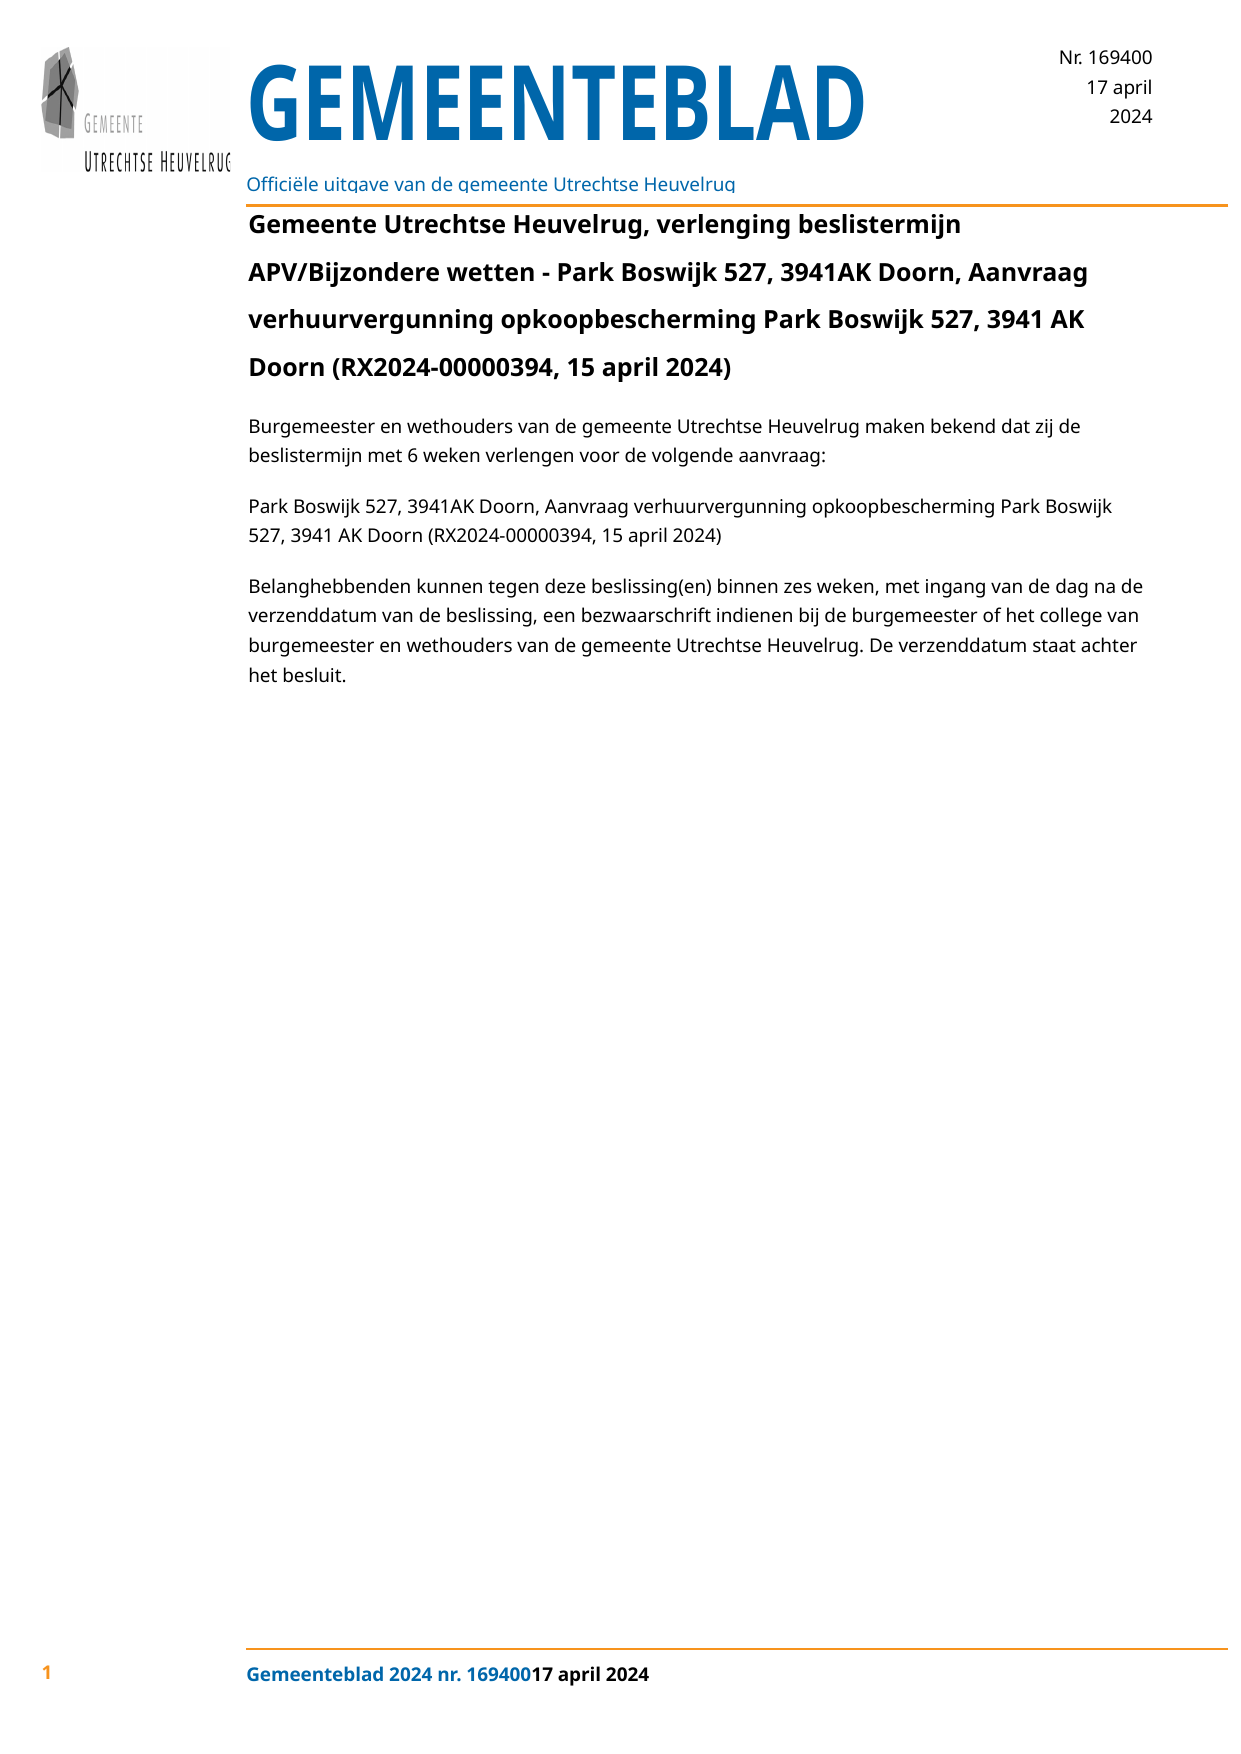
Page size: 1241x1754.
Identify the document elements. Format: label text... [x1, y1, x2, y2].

picture [41, 47, 231, 172]
text Park Boswijk 527, 3941AK Doorn, Aanvraag verhuurvergunning opkoopbescherming Park Boswijk 527, 3941 AK Doorn (RX2024-00000394, 15 april 2024) [248, 493, 1152, 548]
text Gemeente Utrechtse Heuvelrug, verlenging beslistermijn APV/Bijzondere wetten - Park Boswijk 527, 3941AK Doorn, Aanvraag verhuurvergunning opkoopbescherming Park Boswijk 527, 3941 AK Doorn (RX2024-00000394, 15 april 2024) [248, 207, 1152, 384]
text Burgemeester en wethouders van de gemeente Utrechtse Heuvelrug maken bekend dat zij de beslistermijn met 6 weken verlengen voor de volgende aanvraag: [248, 413, 1152, 468]
text Belanghebbenden kunnen tegen deze beslissing(en) binnen zes weken, met ingang van de dag na de verzenddatum van de beslissing, een bezwaarschrift indienen bij de burgemeester of het college van burgemeester en wethouders van de gemeente Utrechtse Heuvelrug. De verzenddatum staat achter het besluit. [248, 573, 1152, 688]
